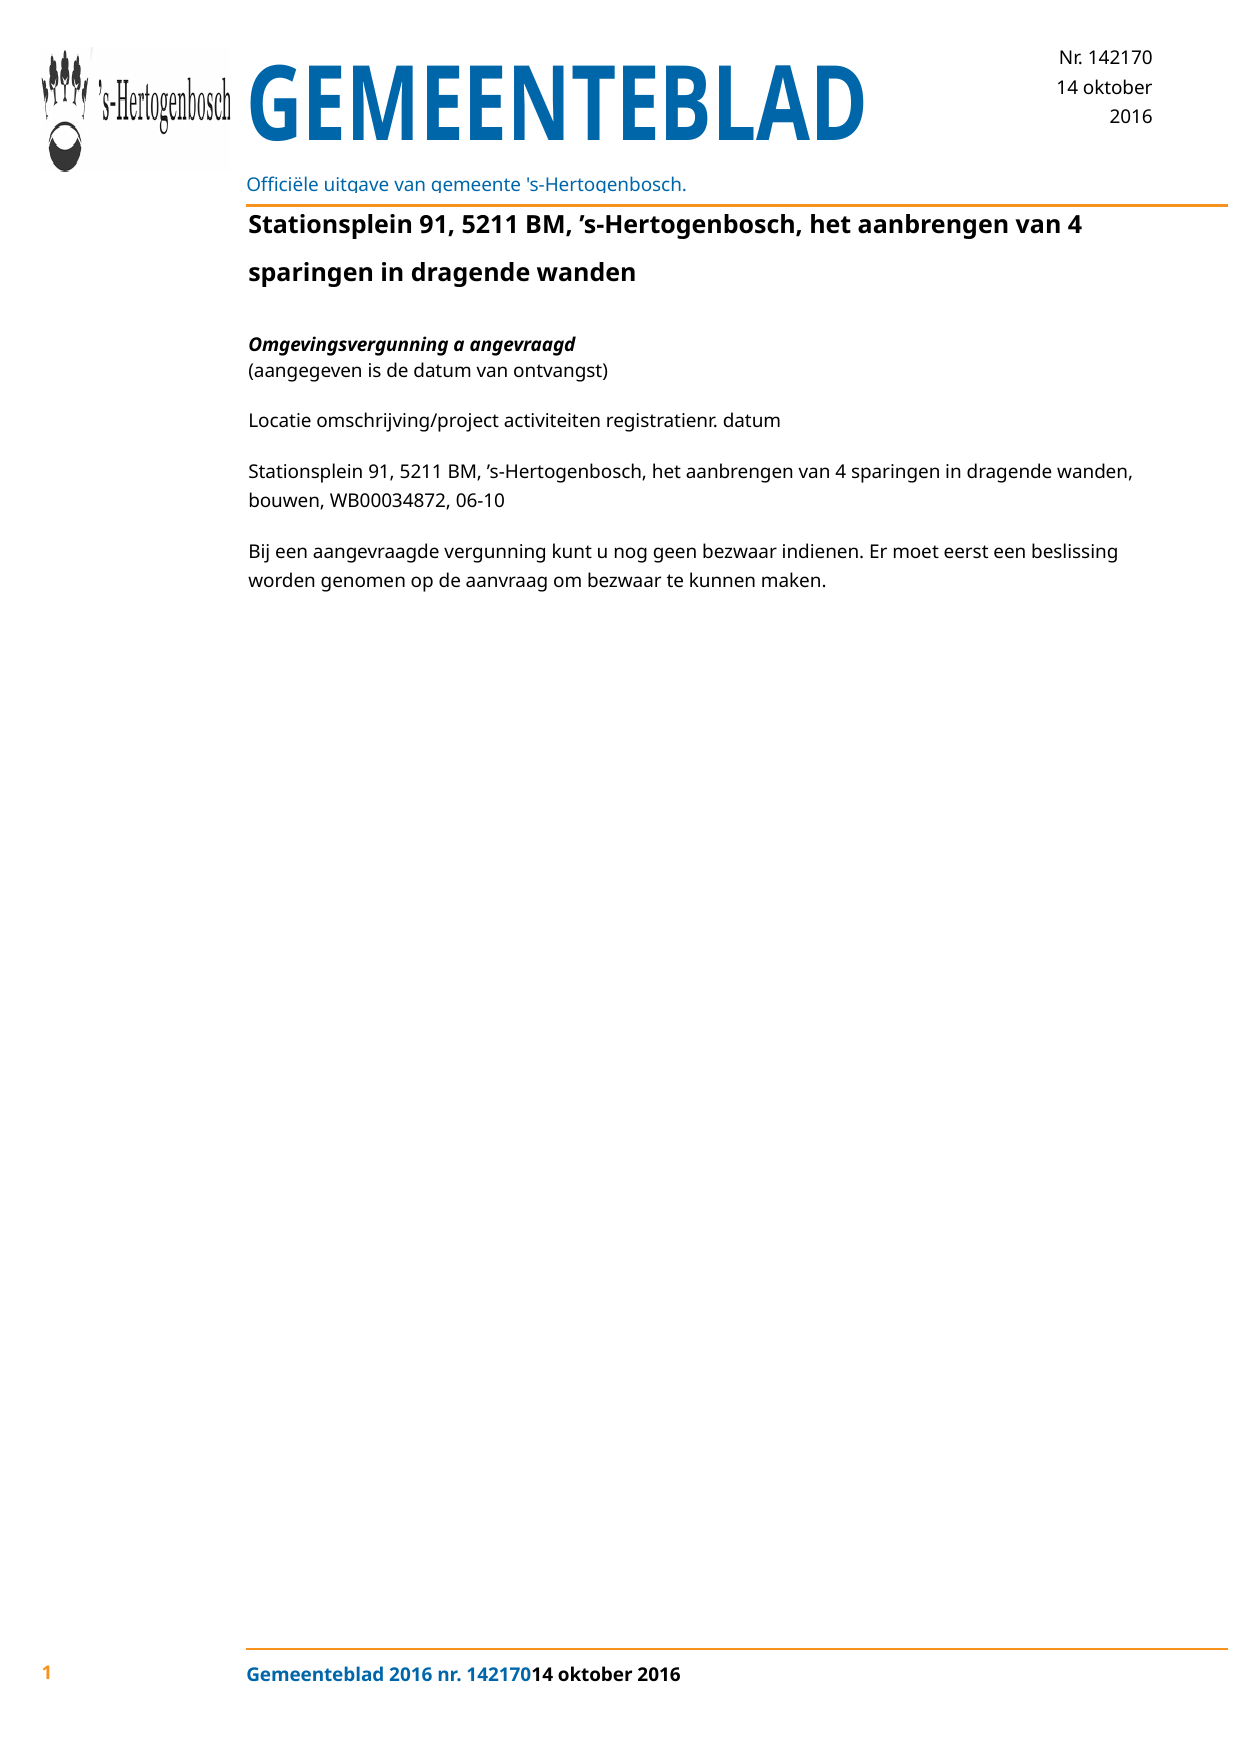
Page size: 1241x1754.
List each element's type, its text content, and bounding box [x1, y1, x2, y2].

picture [41, 47, 231, 172]
text Omgevingsvergunning a angevraagd [248, 331, 1152, 357]
text (aangegeven is de datum van ontvangst) [248, 357, 1152, 383]
text Bij een aangevraagde vergunning kunt u nog geen bezwaar indienen. Er moet eerst een beslissing worden genomen op de aanvraag om bezwaar te kunnen maken. [248, 538, 1152, 593]
text Stationsplein 91, 5211 BM, ’s-Hertogenbosch, het aanbrengen van 4 sparingen in dragende wanden, bouwen, WB00034872, 06-10 [248, 458, 1152, 513]
text Stationsplein 91, 5211 BM, ’s-Hertogenbosch, het aanbrengen van 4 sparingen in dragende wanden [248, 207, 1152, 288]
text Locatie omschrijving/project activiteiten registratienr. datum [248, 408, 1152, 433]
